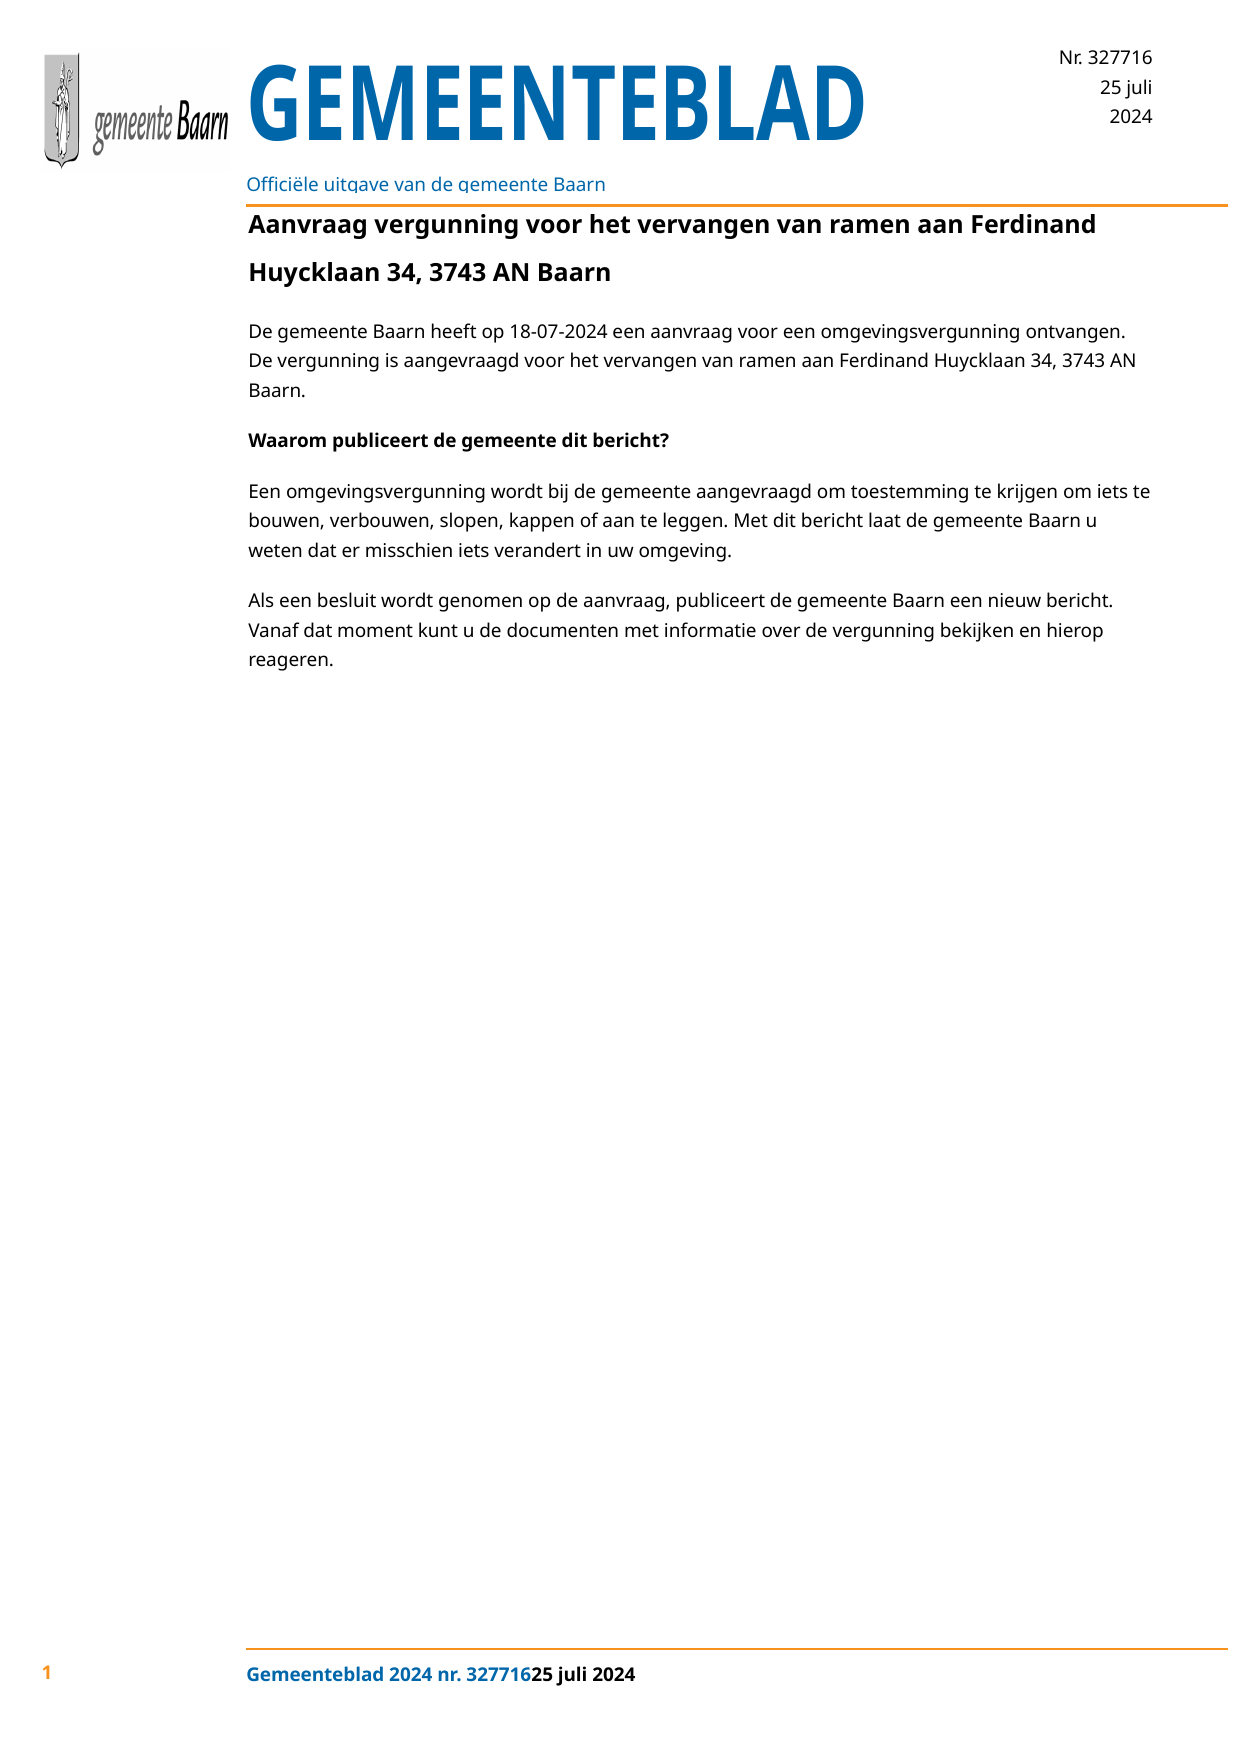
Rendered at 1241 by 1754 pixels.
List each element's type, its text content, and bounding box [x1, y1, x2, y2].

text Aanvraag vergunning voor het vervangen van ramen aan Ferdinand Huycklaan 34, 3743 AN Baarn [248, 207, 1152, 288]
picture [41, 47, 231, 172]
text Een omgevingsvergunning wordt bij de gemeente aangevraagd om toestemming te krijgen om iets te bouwen, verbouwen, slopen, kappen of aan te leggen. Met dit bericht laat de gemeente Baarn u weten dat er misschien iets verandert in uw omgeving. [248, 478, 1152, 563]
text Als een besluit wordt genomen op de aanvraag, publiceert de gemeente Baarn een nieuw bericht. Vanaf dat moment kunt u de documenten met informatie over de vergunning bekijken en hierop reageren. [248, 587, 1152, 672]
text De gemeente Baarn heeft op 18-07-2024 een aanvraag voor een omgevingsvergunning ontvangen. De vergunning is aangevraagd voor het vervangen van ramen aan Ferdinand Huycklaan 34, 3743 AN Baarn. [248, 318, 1152, 403]
text Waarom publiceert de gemeente dit bericht? [248, 427, 1152, 453]
